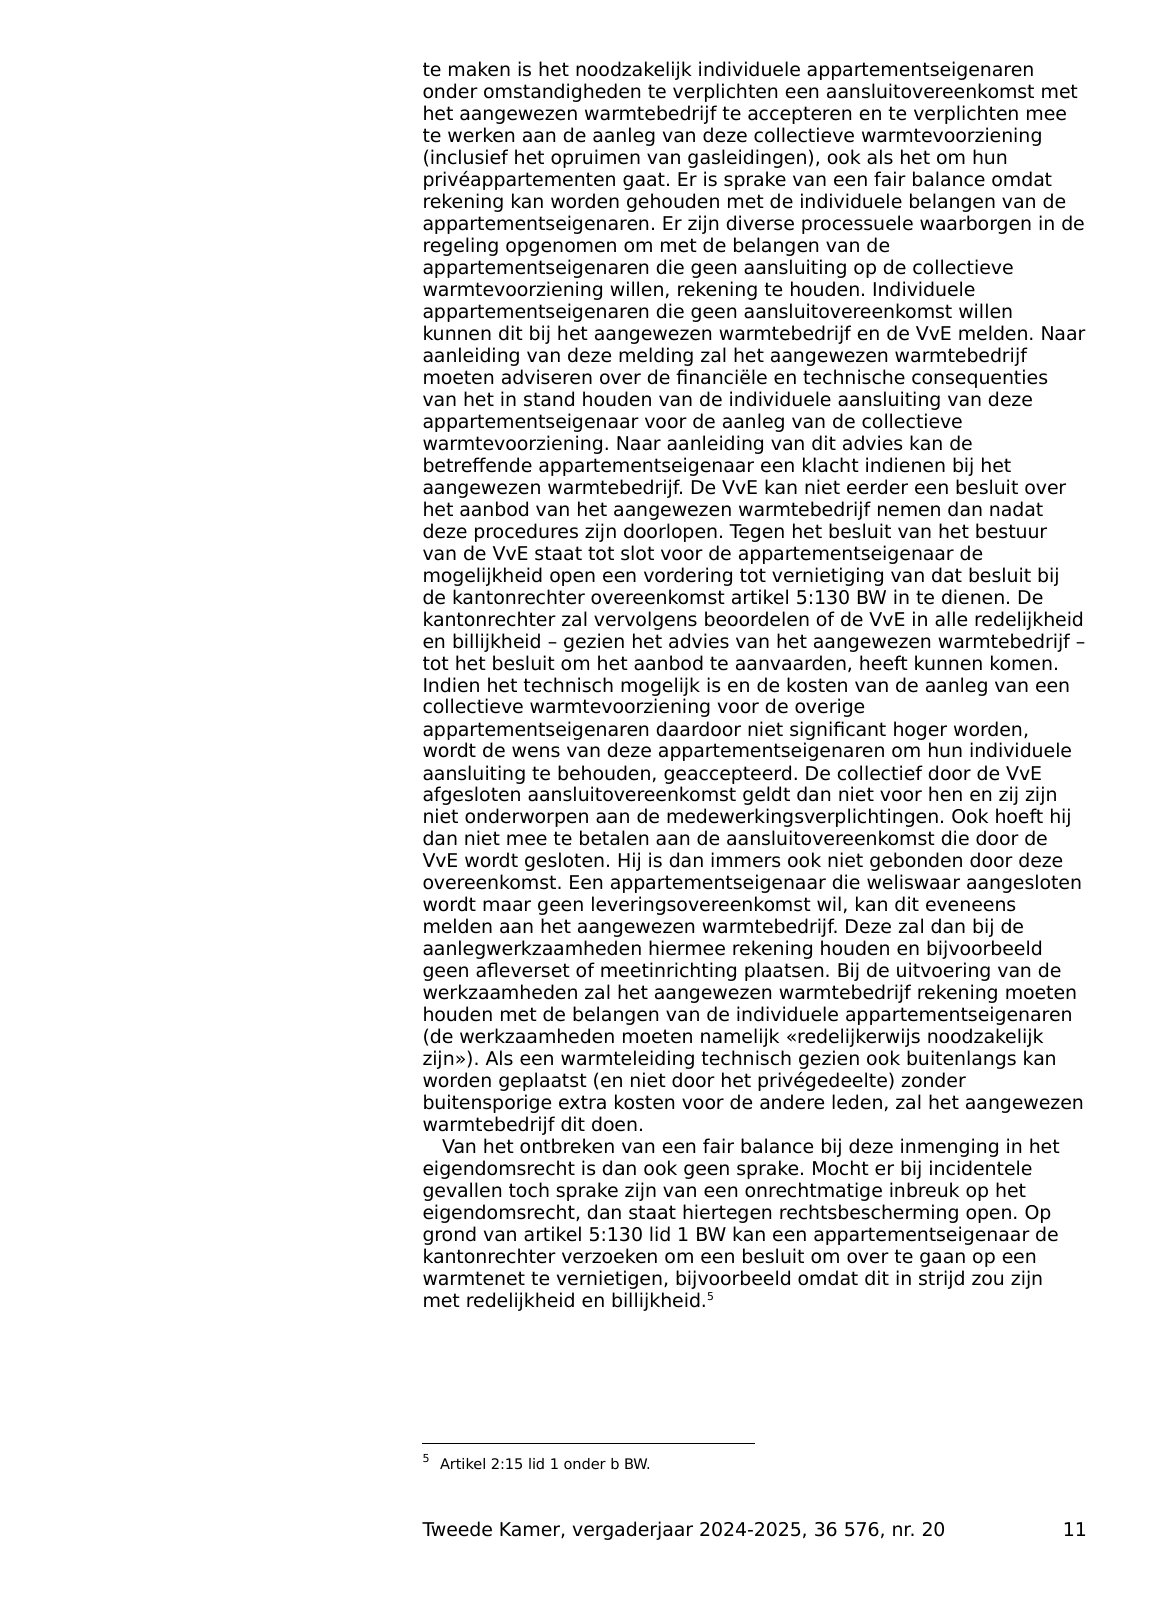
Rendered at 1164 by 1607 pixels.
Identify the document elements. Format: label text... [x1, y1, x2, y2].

text Van het ontbreken van een fair balance bij deze inmenging in het eigendomsrecht is dan ook geen sprake. Mocht er bij incidentele gevallen toch sprake zijn van een onrechtmatige inbreuk op het eigendomsrecht, dan staat hiertegen rechtsbescherming open. Op grond van artikel 5:130 lid 1 BW kan een appartementseigenaar de kantonrechter verzoeken om een besluit om over te gaan op een warmtenet te vernietigen, bijvoorbeeld omdat dit in strijd zou zijn met redelijkheid en billijkheid. [422, 1136, 1087, 1312]
text Artikel 2:15 lid 1 onder b BW. [422, 1452, 1087, 1474]
text te maken is het noodzakelijk individuele appartementseigenaren onder omstandigheden te verplichten een aansluitovereenkomst met het aangewezen warmtebedrijf te accepteren en te verplichten mee te werken aan de aanleg van deze collectieve warmtevoorziening (inclusief het opruimen van gasleidingen), ook als het om hun privéappartementen gaat. Er is sprake van een fair balance omdat rekening kan worden gehouden met de individuele belangen van de appartementseigenaren. Er zijn diverse processuele waarborgen in de regeling opgenomen om met de belangen van de appartementseigenaren die geen aansluiting op de collectieve warmtevoorziening willen, rekening te houden. Individuele appartementseigenaren die geen aansluitovereenkomst willen kunnen dit bij het aangewezen warmtebedrijf en de VvE melden. Naar aanleiding van deze melding zal het aangewezen warmtebedrijf moeten adviseren over de financiële en technische consequenties van het in stand houden van de individuele aansluiting van deze appartementseigenaar voor de aanleg van de collectieve warmtevoorziening. Naar aanleiding van dit advies kan de betreffende appartementseigenaar een klacht indienen bij het aangewezen warmtebedrijf. De VvE kan niet eerder een besluit over het aanbod van het aangewezen warmtebedrijf nemen dan nadat deze procedures zijn doorlopen. Tegen het besluit van het bestuur van de VvE staat tot slot voor de appartementseigenaar de mogelijkheid open een vordering tot vernietiging van dat besluit bij de kantonrechter overeenkomst artikel 5:130 BW in te dienen. De kantonrechter zal vervolgens beoordelen of de VvE in alle redelijkheid en billijkheid – gezien het advies van het aangewezen warmtebedrijf – tot het besluit om het aanbod te aanvaarden, heeft kunnen komen. Indien het technisch mogelijk is en de kosten van de aanleg van een collectieve warmtevoorziening voor de overige appartementseigenaren daardoor niet significant hoger worden, wordt de wens van deze appartementseigenaren om hun individuele aansluiting te behouden, geaccepteerd. De collectief door de VvE afgesloten aansluitovereenkomst geldt dan niet voor hen en zij zijn niet onderworpen aan de medewerkingsverplichtingen. Ook hoeft hij dan niet mee te betalen aan de aansluitovereenkomst die door de VvE wordt gesloten. Hij is dan immers ook niet gebonden door deze overeenkomst. Een appartementseigenaar die weliswaar aangesloten wordt maar geen leveringsovereenkomst wil, kan dit eveneens melden aan het aangewezen warmtebedrijf. Deze zal dan bij de aanlegwerkzaamheden hiermee rekening houden en bijvoorbeeld geen afleverset of meetinrichting plaatsen. Bij de uitvoering van de werkzaamheden zal het aangewezen warmtebedrijf rekening moeten houden met de belangen van de individuele appartementseigenaren (de werkzaamheden moeten namelijk «redelijkerwijs noodzakelijk zijn»). Als een warmteleiding technisch gezien ook buitenlangs kan worden geplaatst (en niet door het privégedeelte) zonder buitensporige extra kosten voor de andere leden, zal het aangewezen warmtebedrijf dit doen. [422, 59, 1087, 1136]
